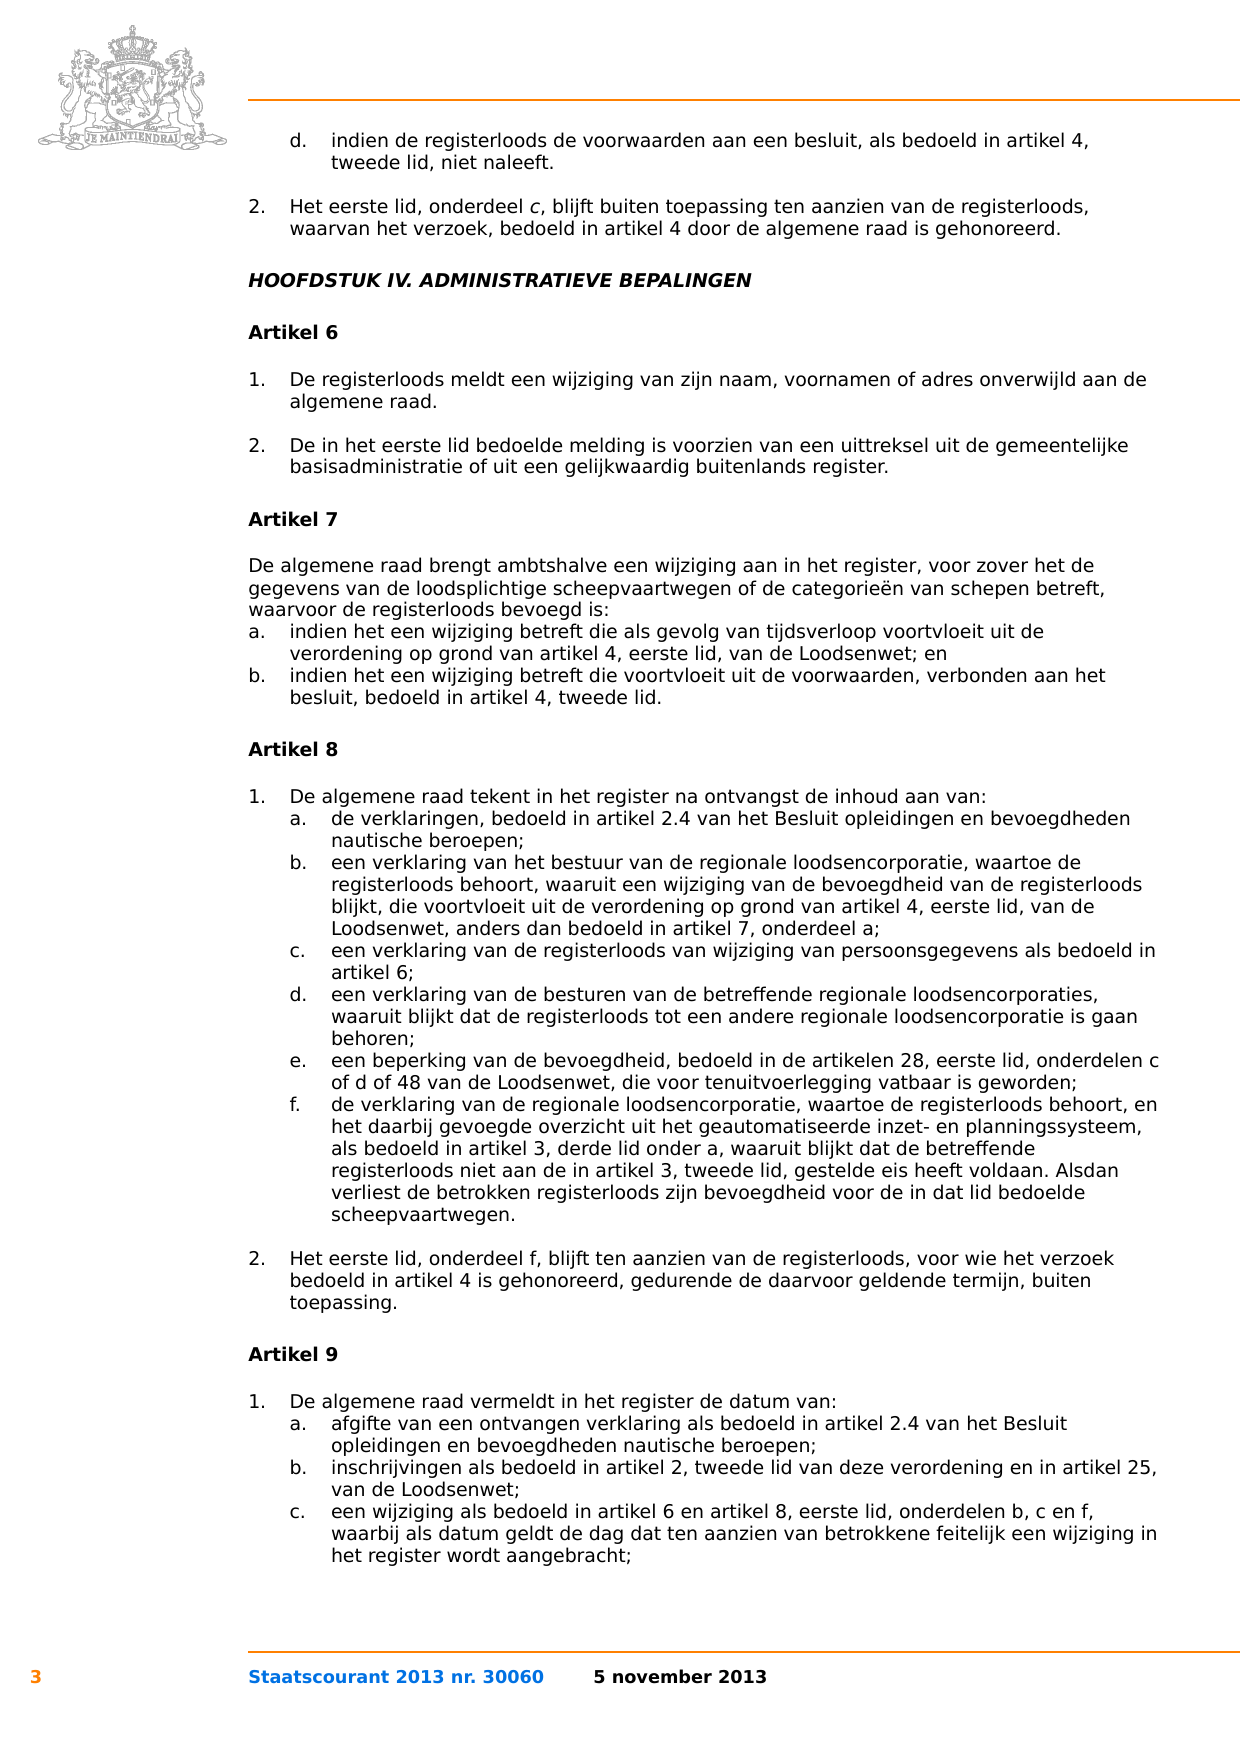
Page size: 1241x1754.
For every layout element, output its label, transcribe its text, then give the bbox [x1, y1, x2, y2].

text 1. De algemene raad vermeldt in het register de datum van: [248, 1391, 1163, 1413]
text b. indien het een wijziging betreft die voortvloeit uit de voorwaarden, verbonden aan het besluit, bedoeld in artikel 4, tweede lid. [248, 665, 1163, 709]
picture [38, 25, 227, 150]
text a. de verklaringen, bedoeld in artikel 2.4 van het Besluit opleidingen en bevoegdheden nautische beroepen; [289, 808, 1163, 852]
text 1. De registerloods meldt een wijziging van zijn naam, voornamen of adres onverwijld aan de algemene raad. [248, 369, 1163, 413]
text f. de verklaring van de regionale loodsencorporatie, waartoe de registerloods behoort, en het daarbij gevoegde overzicht uit het geautomatiseerde inzet- en planningssysteem, als bedoeld in artikel 3, derde lid onder a, waaruit blijkt dat de betreffende registerloods niet aan de in artikel 3, tweede lid, gestelde eis heeft voldaan. Alsdan verliest de betrokken registerloods zijn bevoegdheid voor de in dat lid bedoelde scheepvaartwegen. [289, 1094, 1163, 1226]
text d. een verklaring van de besturen van de betreffende regionale loodsencorporaties, waaruit blijkt dat de registerloods tot een andere regionale loodsencorporatie is gaan behoren; [289, 984, 1163, 1050]
text 2. Het eerste lid, onderdeel c, blijft buiten toepassing ten aanzien van de registerloods, waarvan het verzoek, bedoeld in artikel 4 door de algemene raad is gehonoreerd. [248, 196, 1163, 240]
text b. inschrijvingen als bedoeld in artikel 2, tweede lid van deze verordening en in artikel 25, van de Loodsenwet; [289, 1457, 1163, 1501]
subtitle Artikel 7 [248, 508, 1163, 530]
text c. een verklaring van de registerloods van wijziging van persoonsgegevens als bedoeld in artikel 6; [289, 940, 1163, 984]
text d. indien de registerloods de voorwaarden aan een besluit, als bedoeld in artikel 4, tweede lid, niet naleeft. [289, 130, 1163, 174]
subtitle Artikel 9 [248, 1344, 1163, 1366]
text c. een wijziging als bedoeld in artikel 6 en artikel 8, eerste lid, onderdelen b, c en f, waarbij als datum geldt de dag dat ten aanzien van betrokkene feitelijk een wijziging in het register wordt aangebracht; [289, 1501, 1163, 1566]
text a. indien het een wijziging betreft die als gevolg van tijdsverloop voortvloeit uit de verordening op grond van artikel 4, eerste lid, van de Loodsenwet; en [248, 621, 1163, 665]
text 2. De in het eerste lid bedoelde melding is voorzien van een uittreksel uit de gemeentelijke basisadministratie of uit een gelijkwaardig buitenlands register. [248, 434, 1163, 478]
text 1. De algemene raad tekent in het register na ontvangst de inhoud aan van: [248, 786, 1163, 808]
subtitle Artikel 6 [248, 322, 1163, 344]
text De algemene raad brengt ambtshalve een wijziging aan in het register, voor zover het de gegevens van de loodsplichtige scheepvaartwegen of de categorieën van schepen betreft, waarvoor de registerloods bevoegd is: [248, 555, 1163, 621]
subtitle HOOFDSTUK IV. ADMINISTRATIEVE BEPALINGEN [248, 270, 1163, 292]
subtitle Artikel 8 [248, 739, 1163, 761]
text a. afgifte van een ontvangen verklaring als bedoeld in artikel 2.4 van het Besluit opleidingen en bevoegdheden nautische beroepen; [289, 1413, 1163, 1457]
text e. een beperking van de bevoegdheid, bedoeld in de artikelen 28, eerste lid, onderdelen c of d of 48 van de Loodsenwet, die voor tenuitvoerlegging vatbaar is geworden; [289, 1050, 1163, 1094]
text b. een verklaring van het bestuur van de regionale loodsencorporatie, waartoe de registerloods behoort, waaruit een wijziging van de bevoegdheid van de registerloods blijkt, die voortvloeit uit de verordening op grond van artikel 4, eerste lid, van de Loodsenwet, anders dan bedoeld in artikel 7, onderdeel a; [289, 852, 1163, 940]
text 2. Het eerste lid, onderdeel f, blijft ten aanzien van de registerloods, voor wie het verzoek bedoeld in artikel 4 is gehonoreerd, gedurende de daarvoor geldende termijn, buiten toepassing. [248, 1248, 1163, 1314]
